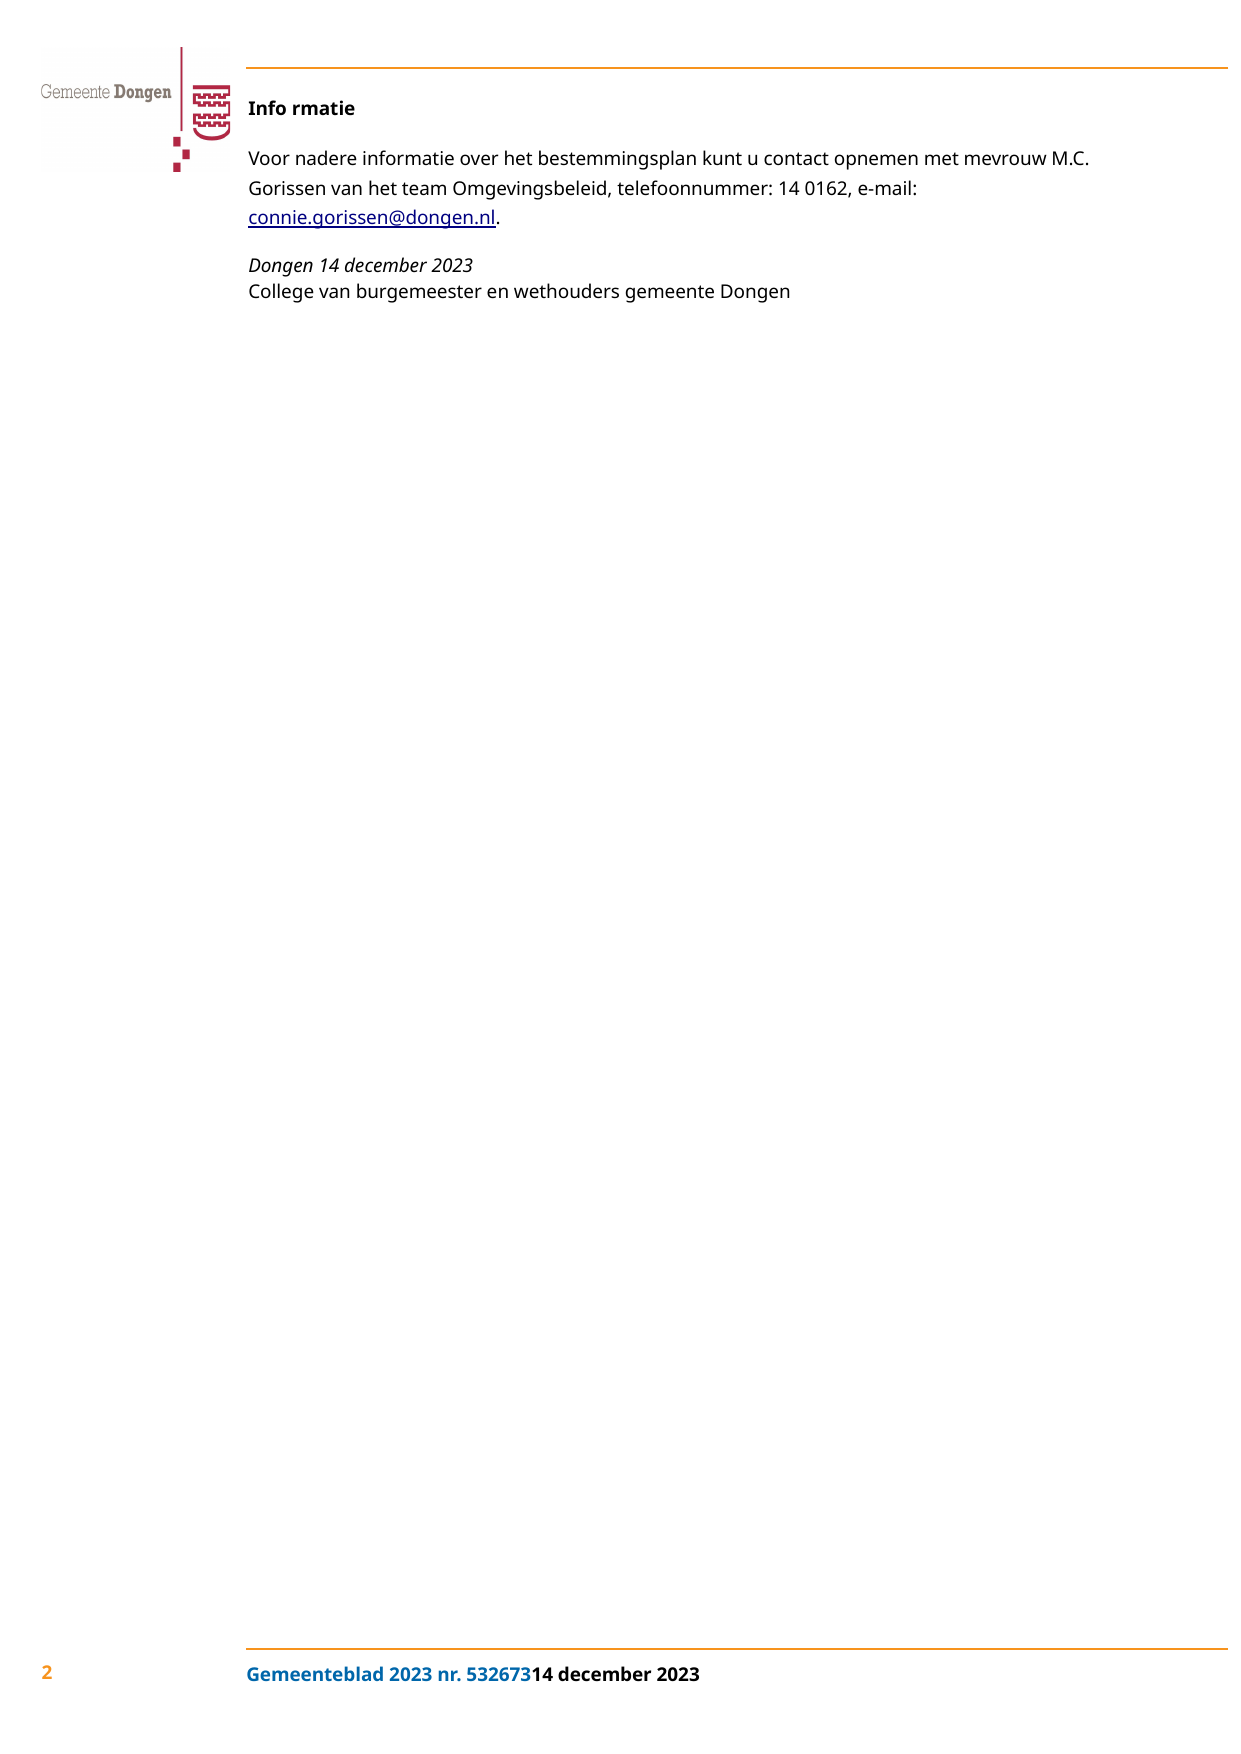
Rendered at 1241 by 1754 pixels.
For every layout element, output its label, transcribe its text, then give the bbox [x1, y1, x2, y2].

text Voor nadere informatie over het bestemmingsplan kunt u contact opnemen met mevrouw M.C. Gorissen van het team Omgevingsbeleid, telefoonnummer: 14 0162, e-mail: connie.gorissen@dongen.nl. [248, 145, 1152, 230]
text College van burgemeester en wethouders gemeente Dongen [248, 278, 1152, 304]
picture [41, 47, 231, 172]
text Info rmatie [248, 95, 1152, 121]
text Dongen 14 december 2023 [248, 252, 1152, 278]
